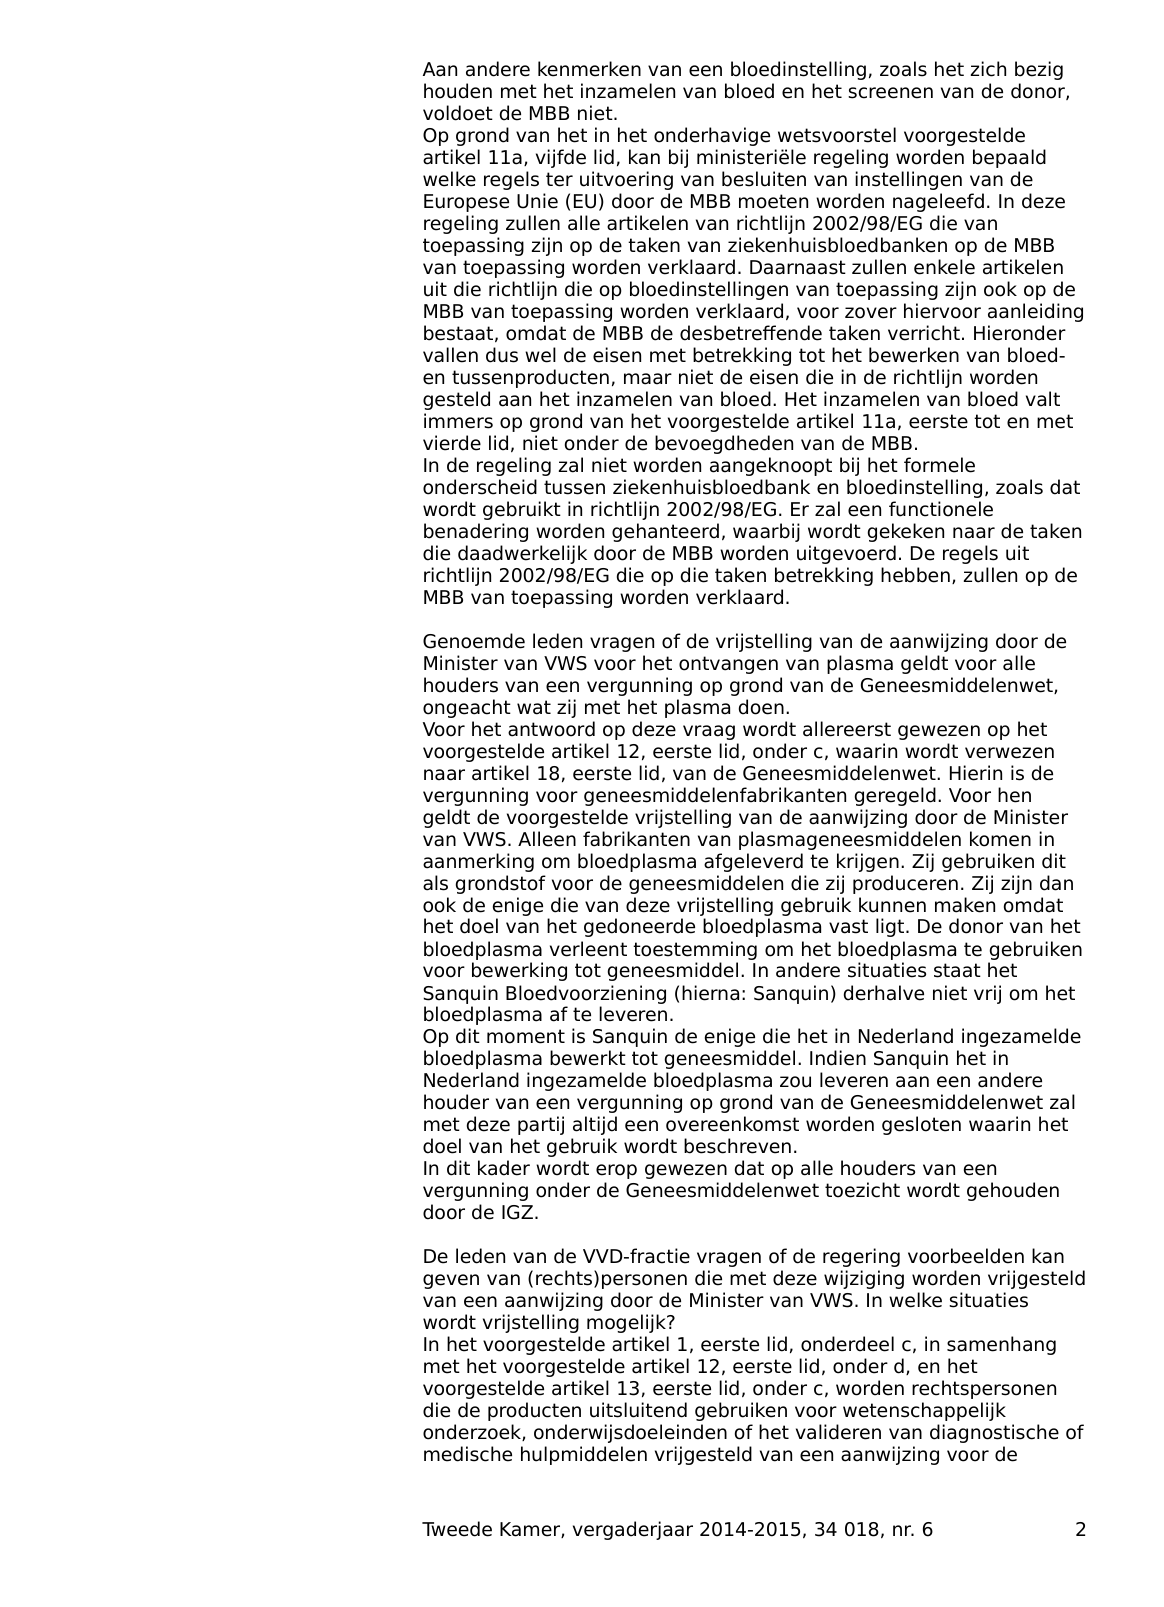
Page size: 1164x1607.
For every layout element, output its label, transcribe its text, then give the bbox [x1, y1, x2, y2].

text In het voorgestelde artikel 1, eerste lid, onderdeel c, in samenhang met het voorgestelde artikel 12, eerste lid, onder d, en het voorgestelde artikel 13, eerste lid, onder c, worden rechtspersonen die de producten uitsluitend gebruiken voor wetenschappelijk onderzoek, onderwijsdoeleinden of het valideren van diagnostische of medische hulpmiddelen vrijgesteld van een aanwijzing voor de [422, 1334, 1087, 1466]
text In dit kader wordt erop gewezen dat op alle houders van een vergunning onder de Geneesmiddelenwet toezicht wordt gehouden door de IGZ. [422, 1158, 1087, 1224]
text De leden van de VVD-fractie vragen of de regering voorbeelden kan geven van (rechts)personen die met deze wijziging worden vrijgesteld van een aanwijzing door de Minister van VWS. In welke situaties wordt vrijstelling mogelijk? [422, 1246, 1087, 1334]
text Voor het antwoord op deze vraag wordt allereerst gewezen op het voorgestelde artikel 12, eerste lid, onder c, waarin wordt verwezen naar artikel 18, eerste lid, van de Geneesmiddelenwet. Hierin is de vergunning voor geneesmiddelenfabrikanten geregeld. Voor hen geldt de voorgestelde vrijstelling van de aanwijzing door de Minister van VWS. Alleen fabrikanten van plasmageneesmiddelen komen in aanmerking om bloedplasma afgeleverd te krijgen. Zij gebruiken dit als grondstof voor de geneesmiddelen die zij produceren. Zij zijn dan ook de enige die van deze vrijstelling gebruik kunnen maken omdat het doel van het gedoneerde bloedplasma vast ligt. De donor van het bloedplasma verleent toestemming om het bloedplasma te gebruiken voor bewerking tot geneesmiddel. In andere situaties staat het Sanquin Bloedvoorziening (hierna: Sanquin) derhalve niet vrij om het bloedplasma af te leveren. [422, 719, 1087, 1026]
text Genoemde leden vragen of de vrijstelling van de aanwijzing door de Minister van VWS voor het ontvangen van plasma geldt voor alle houders van een vergunning op grond van de Geneesmiddelenwet, ongeacht wat zij met het plasma doen. [422, 631, 1087, 719]
text Op dit moment is Sanquin de enige die het in Nederland ingezamelde bloedplasma bewerkt tot geneesmiddel. Indien Sanquin het in Nederland ingezamelde bloedplasma zou leveren aan een andere houder van een vergunning op grond van de Geneesmiddelenwet zal met deze partij altijd een overeenkomst worden gesloten waarin het doel van het gebruik wordt beschreven. [422, 1026, 1087, 1158]
text Op grond van het in het onderhavige wetsvoorstel voorgestelde artikel 11a, vijfde lid, kan bij ministeriële regeling worden bepaald welke regels ter uitvoering van besluiten van instellingen van de Europese Unie (EU) door de MBB moeten worden nageleefd. In deze regeling zullen alle artikelen van richtlijn 2002/98/EG die van toepassing zijn op de taken van ziekenhuisbloedbanken op de MBB van toepassing worden verklaard. Daarnaast zullen enkele artikelen uit die richtlijn die op bloedinstellingen van toepassing zijn ook op de MBB van toepassing worden verklaard, voor zover hiervoor aanleiding bestaat, omdat de MBB de desbetreffende taken verricht. Hieronder vallen dus wel de eisen met betrekking tot het bewerken van bloed- en tussenproducten, maar niet de eisen die in de richtlijn worden gesteld aan het inzamelen van bloed. Het inzamelen van bloed valt immers op grond van het voorgestelde artikel 11a, eerste tot en met vierde lid, niet onder de bevoegdheden van de MBB. [422, 125, 1087, 455]
text Aan andere kenmerken van een bloedinstelling, zoals het zich bezig houden met het inzamelen van bloed en het screenen van de donor, voldoet de MBB niet. [422, 59, 1087, 125]
text In de regeling zal niet worden aangeknoopt bij het formele onderscheid tussen ziekenhuisbloedbank en bloedinstelling, zoals dat wordt gebruikt in richtlijn 2002/98/EG. Er zal een functionele benadering worden gehanteerd, waarbij wordt gekeken naar de taken die daadwerkelijk door de MBB worden uitgevoerd. De regels uit richtlijn 2002/98/EG die op die taken betrekking hebben, zullen op de MBB van toepassing worden verklaard. [422, 455, 1087, 608]
